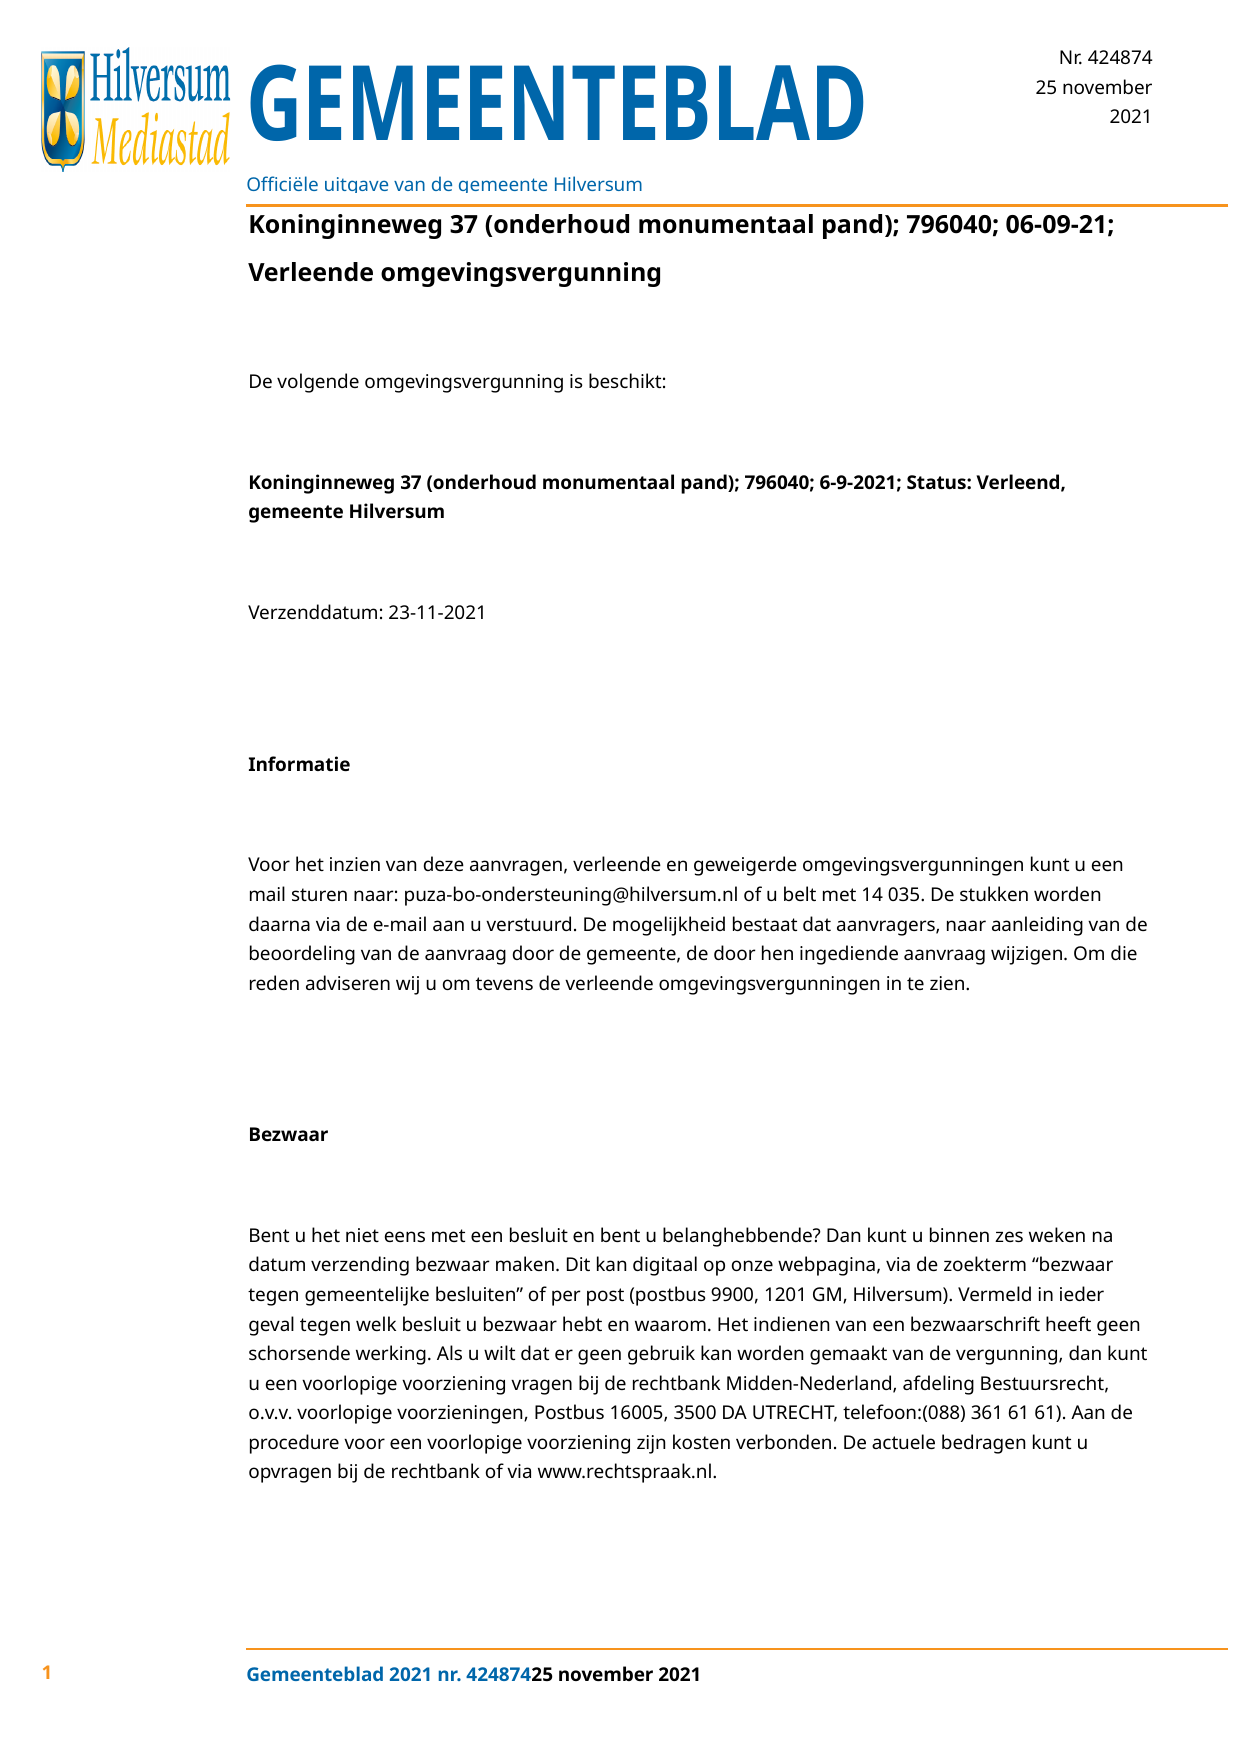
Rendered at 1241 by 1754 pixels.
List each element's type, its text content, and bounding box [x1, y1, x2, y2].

text Bent u het niet eens met een besluit en bent u belanghebbende? Dan kunt u binnen zes weken na datum verzending bezwaar maken. Dit kan digitaal op onze webpagina, via de zoekterm “bezwaar tegen gemeentelijke besluiten” of per post (postbus 9900, 1201 GM, Hilversum). Vermeld in ieder geval tegen welk besluit u bezwaar hebt en waarom. Het indienen van een bezwaarschrift heeft geen schorsende werking. Als u wilt dat er geen gebruik kan worden gemaakt van de vergunning, dan kunt u een voorlopige voorziening vragen bij de rechtbank Midden-Nederland, afdeling Bestuursrecht, o.v.v. voorlopige voorzieningen, Postbus 16005, 3500 DA UTRECHT, telefoon:(088) 361 61 61). Aan de procedure voor een voorlopige voorziening zijn kosten verbonden. De actuele bedragen kunt u opvragen bij de rechtbank of via www.rechtspraak.nl. [248, 1222, 1152, 1484]
text Bezwaar [248, 1121, 1152, 1147]
text Voor het inzien van deze aanvragen, verleende en geweigerde omgevingsvergunningen kunt u een mail sturen naar: puza-bo-ondersteuning@hilversum.nl of u belt met 14 035. De stukken worden daarna via de e-mail aan u verstuurd. De mogelijkheid bestaat dat aanvragers, naar aanleiding van de beoordeling van de aanvraag door de gemeente, de door hen ingediende aanvraag wijzigen. Om die reden adviseren wij u om tevens de verleende omgevingsvergunningen in te zien. [248, 852, 1152, 996]
text Koninginneweg 37 (onderhoud monumentaal pand); 796040; 06-09-21; Verleende omgevingsvergunning [248, 207, 1152, 288]
text Koninginneweg 37 (onderhoud monumentaal pand); 796040; 6-9-2021; Status: Verleend, gemeente Hilversum [248, 469, 1152, 524]
text Verzenddatum: 23-11-2021 [248, 599, 1152, 625]
text Informatie [248, 751, 1152, 777]
picture [41, 47, 231, 172]
text De volgende omgevingsvergunning is beschikt: [248, 368, 1152, 394]
